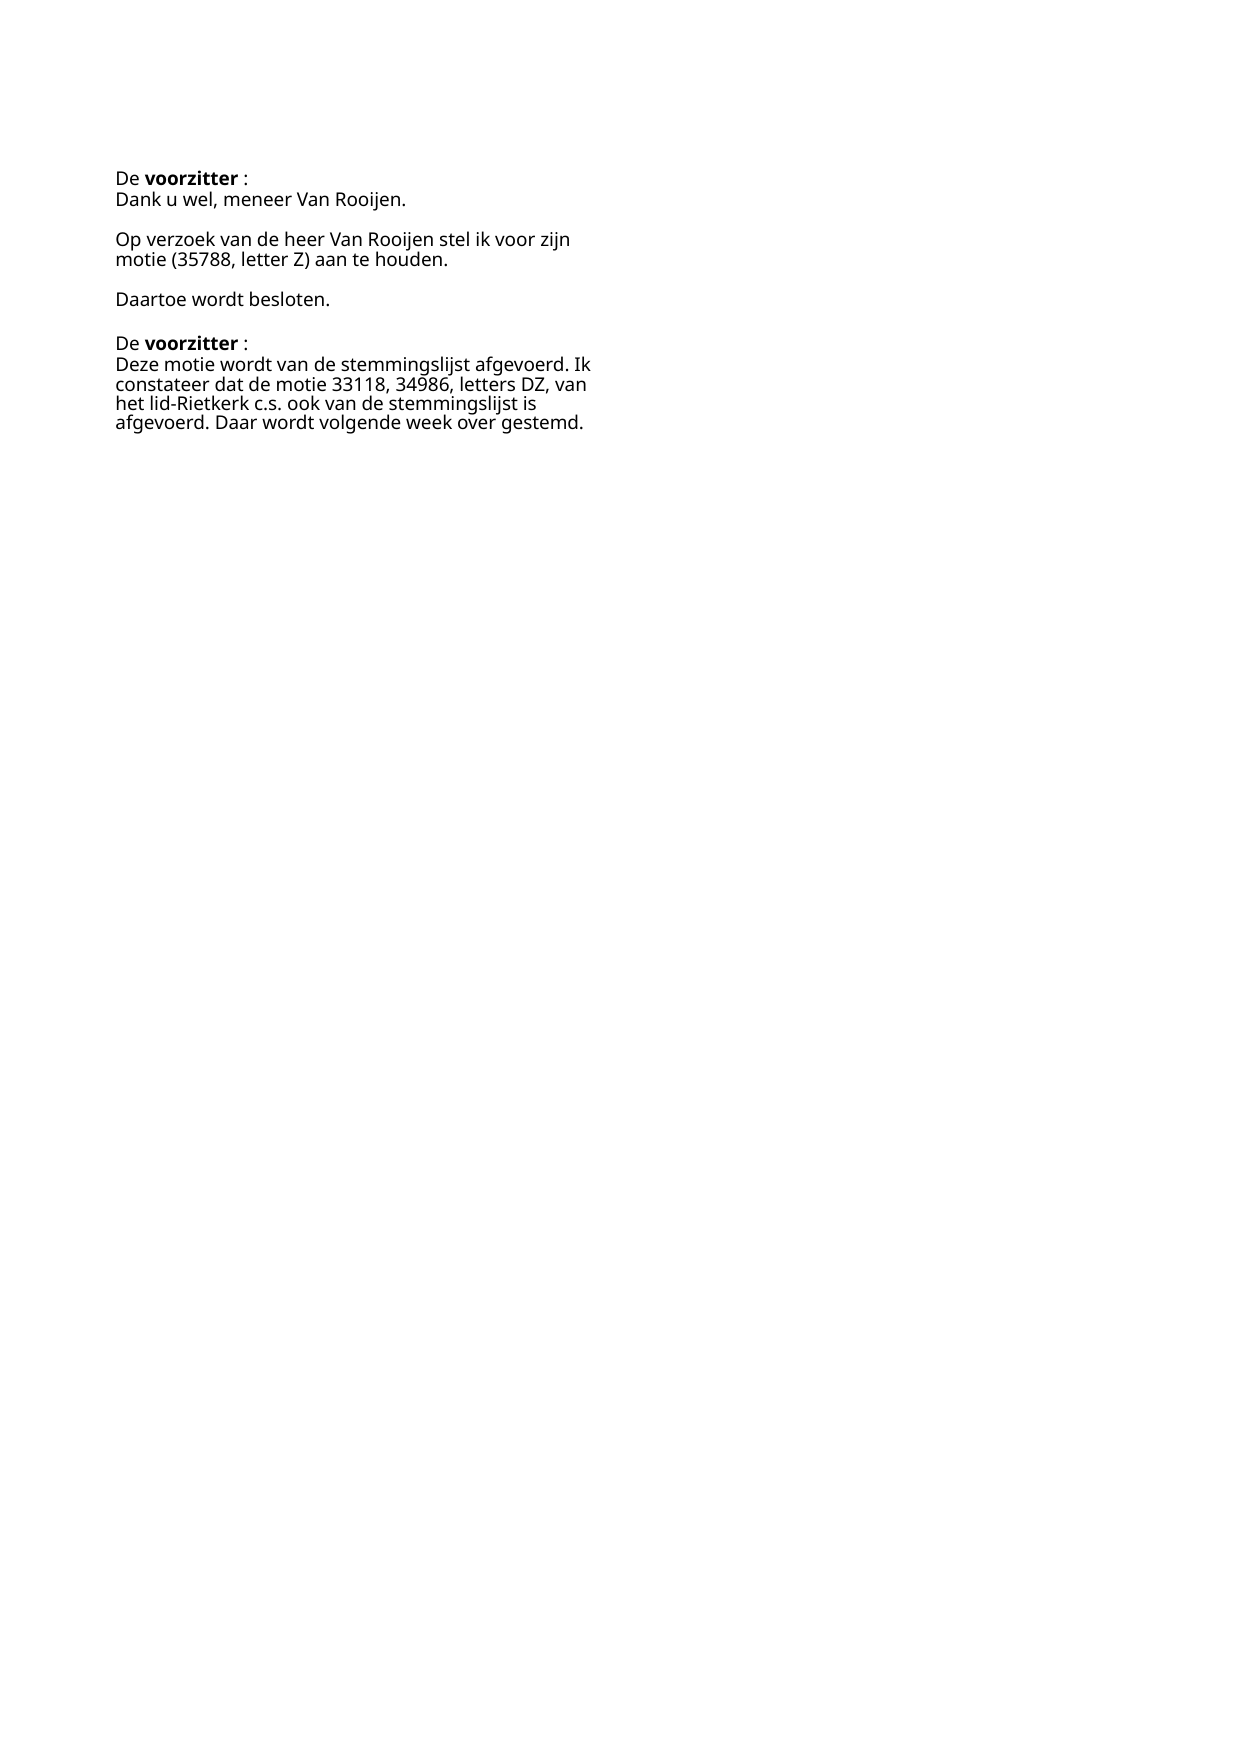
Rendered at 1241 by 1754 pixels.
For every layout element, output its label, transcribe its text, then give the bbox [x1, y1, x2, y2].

text Daartoe wordt besloten. [115, 291, 605, 310]
text Dank u wel, meneer Van Rooijen. [115, 191, 605, 210]
text De voorzitter : [115, 165, 605, 191]
text De voorzitter : [115, 331, 605, 356]
text Op verzoek van de heer Van Rooijen stel ik voor zijn motie (35788, letter Z) aan te houden. [115, 231, 605, 270]
text Deze motie wordt van de stemmingslijst afgevoerd. Ik constateer dat de motie 33118, 34986, letters DZ, van het lid-Rietkerk c.s. ook van de stemmingslijst is afgevoerd. Daar wordt volgende week over gestemd. [115, 356, 605, 433]
